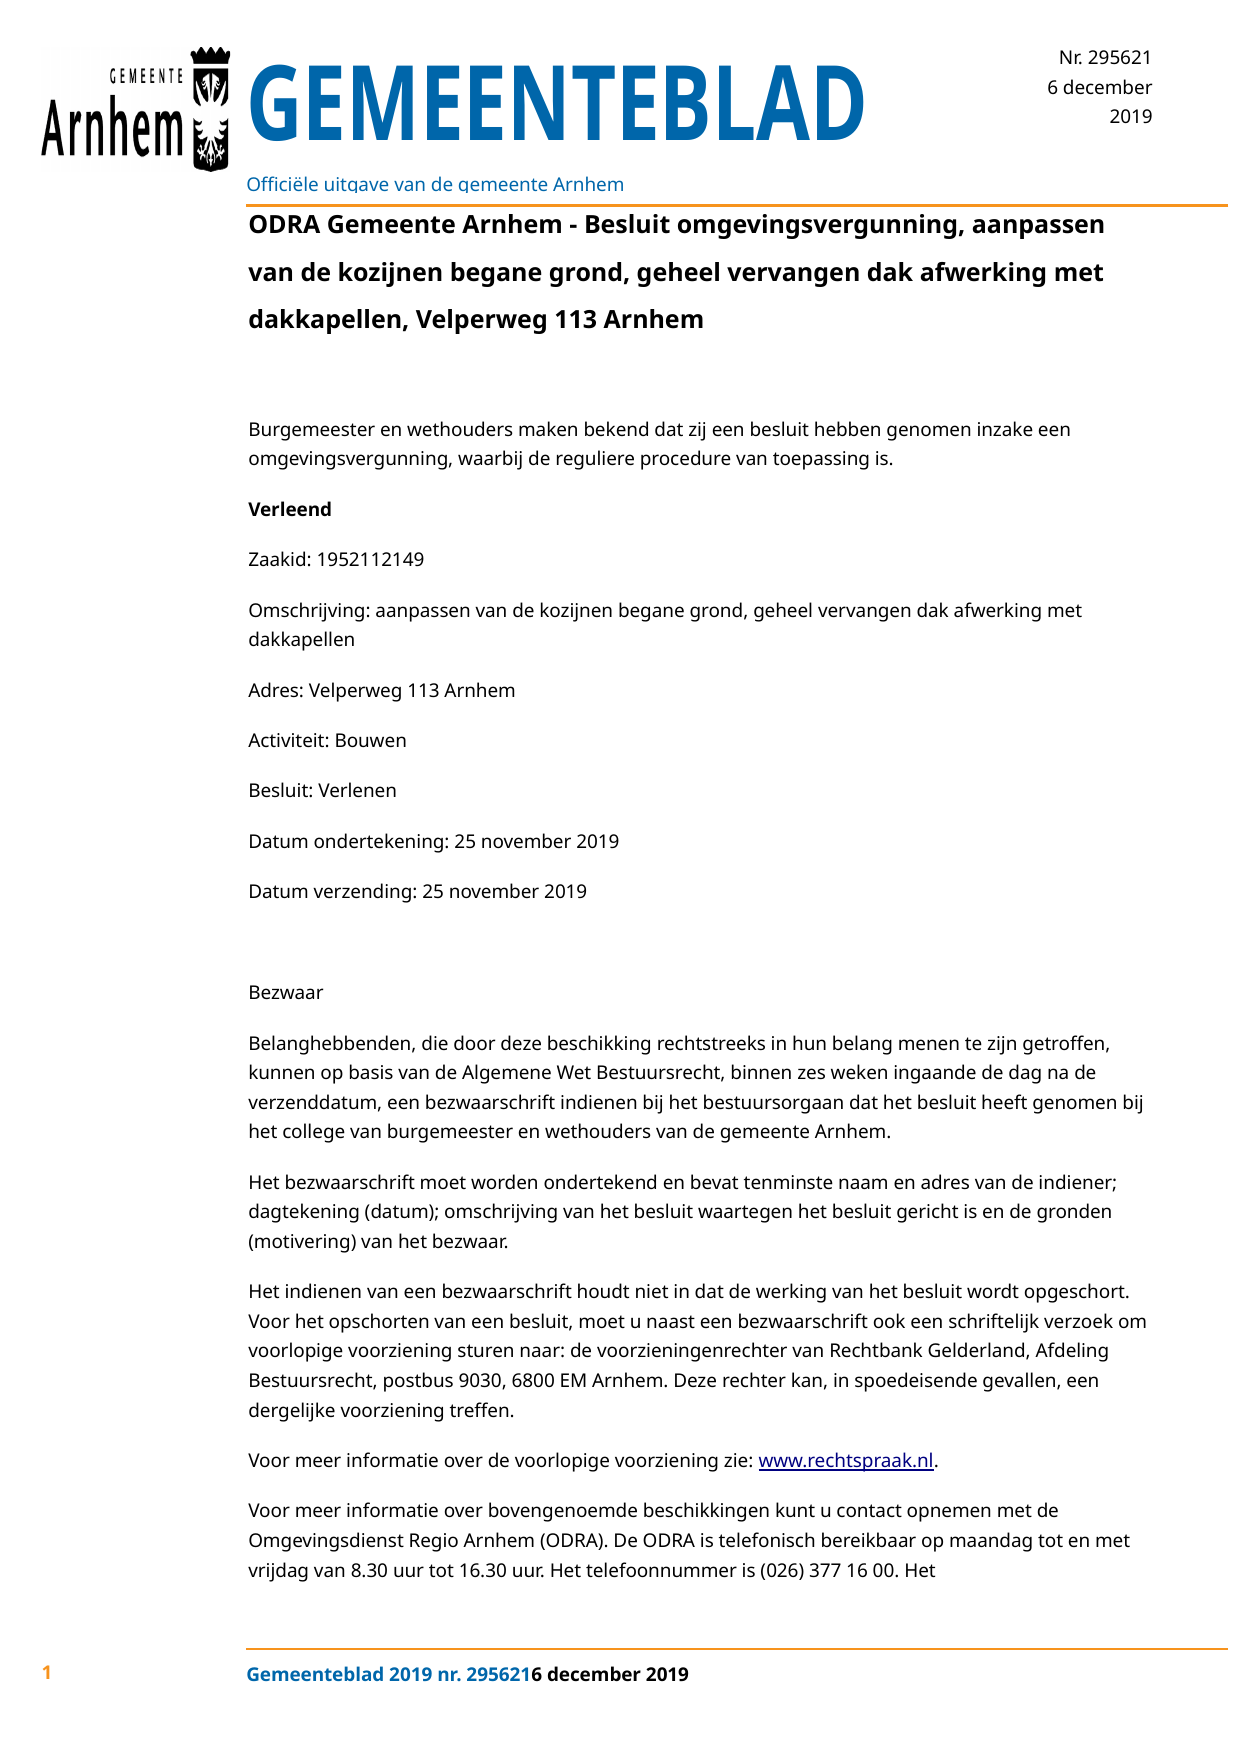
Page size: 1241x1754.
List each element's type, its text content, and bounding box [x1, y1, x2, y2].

text Datum verzending: 25 november 2019 [248, 878, 1152, 904]
text Voor meer informatie over bovengenoemde beschikkingen kunt u contact opnemen met de Omgevingsdienst Regio Arnhem (ODRA). De ODRA is telefonisch bereikbaar op maandag tot en met vrijdag van 8.30 uur tot 16.30 uur. Het telefoonnummer is (026) 377 16 00. Het [248, 1498, 1152, 1582]
text Datum ondertekening: 25 november 2019 [248, 828, 1152, 854]
picture [41, 47, 231, 172]
text Adres: Velperweg 113 Arnhem [248, 677, 1152, 702]
text Activiteit: Bouwen [248, 727, 1152, 753]
text Voor meer informatie over de voorlopige voorziening zie: www.rechtspraak.nl. [248, 1447, 1152, 1473]
text Het indienen van een bezwaarschrift houdt niet in dat de werking van het besluit wordt opgeschort. Voor het opschorten van een besluit, moet u naast een bezwaarschrift ook een schriftelijk verzoek om voorlopige voorziening sturen naar: de voorzieningenrechter van Rechtbank Gelderland, Afdeling Bestuursrecht, postbus 9030, 6800 EM Arnhem. Deze rechter kan, in spoedeisende gevallen, een dergelijke voorziening treffen. [248, 1278, 1152, 1422]
text Besluit: Verlenen [248, 778, 1152, 803]
text Belanghebbenden, die door deze beschikking rechtstreeks in hun belang menen te zijn getroffen, kunnen op basis van de Algemene Wet Bestuursrecht, binnen zes weken ingaande de dag na de verzenddatum, een bezwaarschrift indienen bij het bestuursorgaan dat het besluit heeft genomen bij het college van burgemeester en wethouders van de gemeente Arnhem. [248, 1030, 1152, 1144]
text Omschrijving: aanpassen van de kozijnen begane grond, geheel vervangen dak afwerking met dakkapellen [248, 597, 1152, 652]
text Het bezwaarschrift moet worden ondertekend en bevat tenminste naam en adres van de indiener; dagtekening (datum); omschrijving van het besluit waartegen het besluit gericht is en de gronden (motivering) van het bezwaar. [248, 1169, 1152, 1254]
text ODRA Gemeente Arnhem - Besluit omgevingsvergunning, aanpassen van de kozijnen begane grond, geheel vervangen dak afwerking met dakkapellen, Velperweg 113 Arnhem [248, 207, 1152, 336]
text Zaakid: 1952112149 [248, 546, 1152, 572]
text Verleend [248, 496, 1152, 522]
text Burgemeester en wethouders maken bekend dat zij een besluit hebben genomen inzake een omgevingsvergunning, waarbij de reguliere procedure van toepassing is. [248, 416, 1152, 471]
text Bezwaar [248, 979, 1152, 1005]
